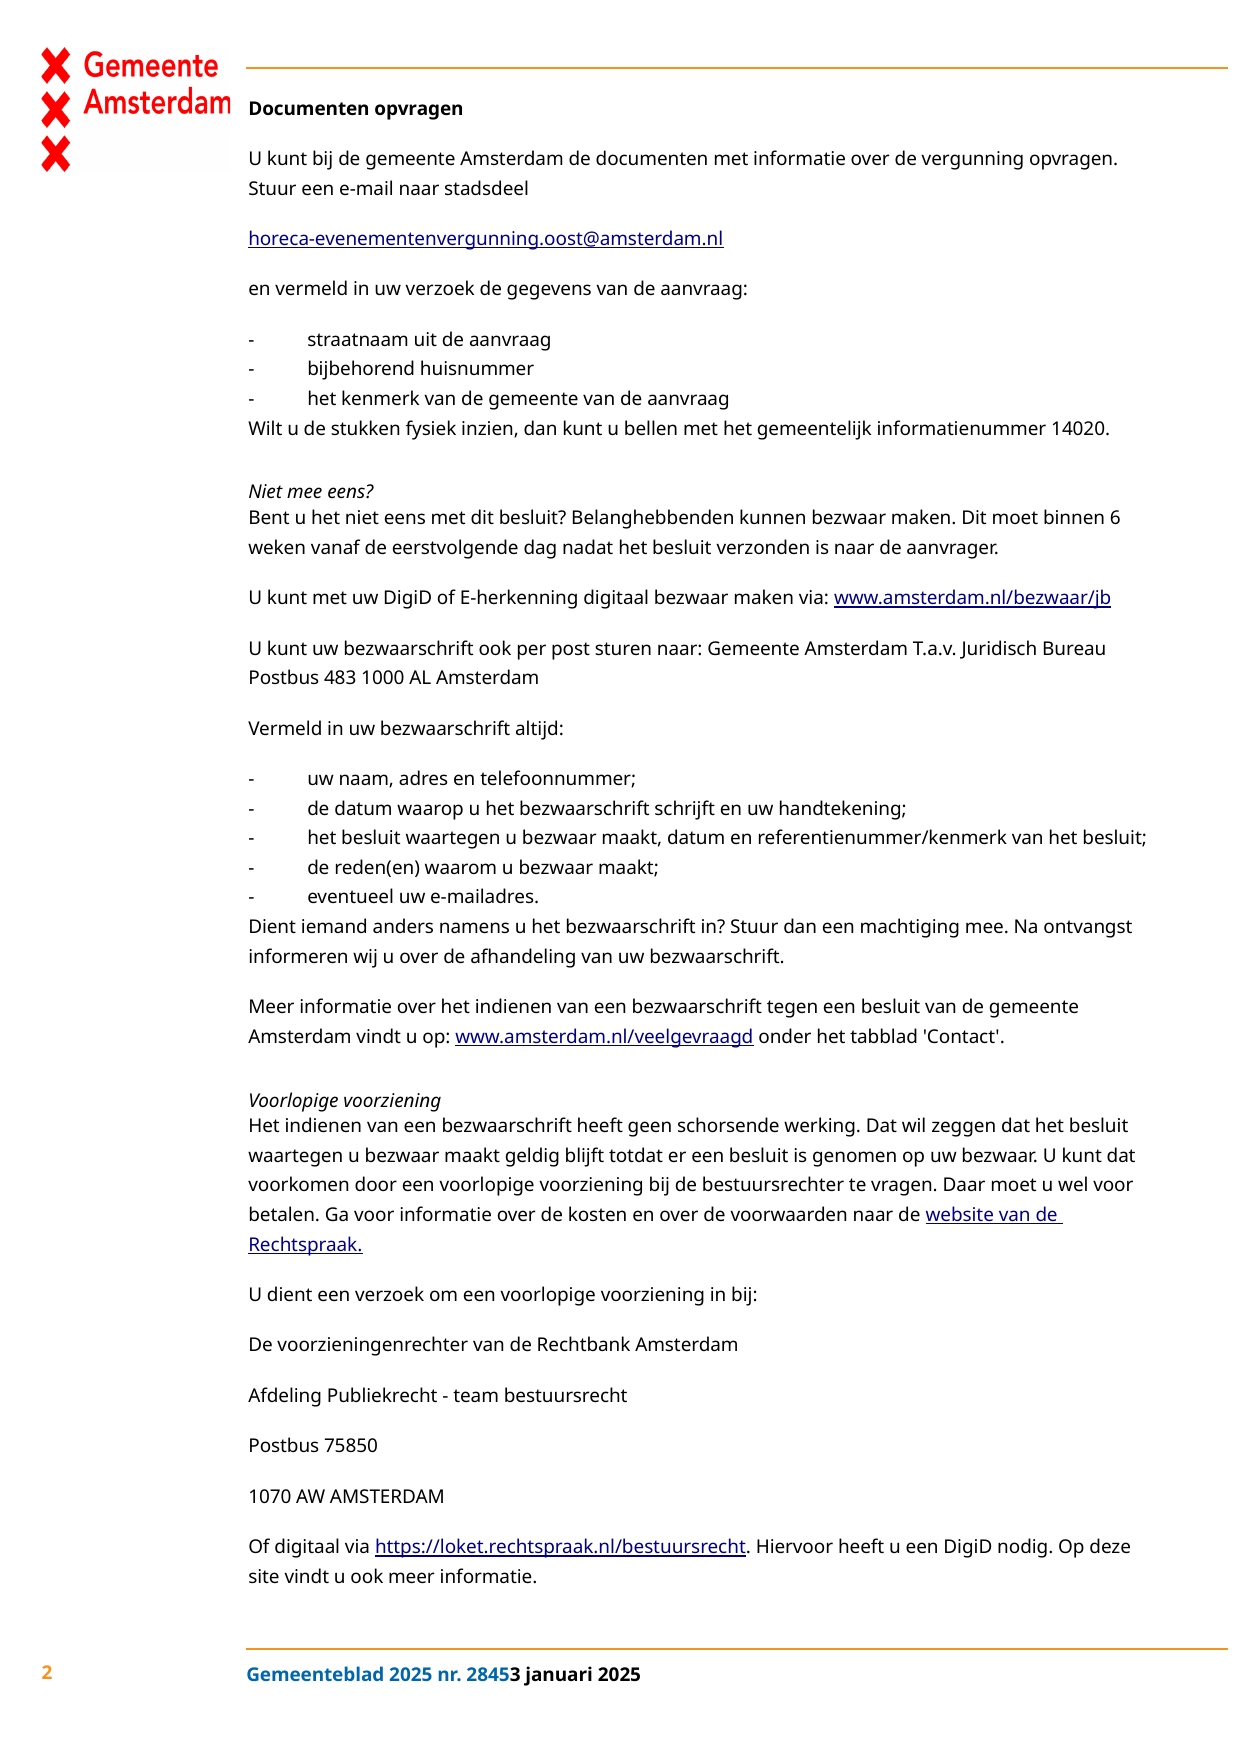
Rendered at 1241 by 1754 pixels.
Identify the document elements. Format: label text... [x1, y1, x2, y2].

text Of digitaal via https://loket.rechtspraak.nl/bestuursrecht. Hiervoor heeft u een DigiD nodig. Op deze site vindt u ook meer informatie. [248, 1533, 1152, 1589]
list bijbehorend huisnummer [248, 356, 1152, 381]
text Voorlopige voorziening [248, 1087, 1152, 1112]
picture [41, 47, 231, 172]
text horeca-evenementenvergunning.oost@amsterdam.nl [248, 225, 1152, 251]
text Postbus 75850 [248, 1432, 1152, 1458]
text Meer informatie over het indienen van een bezwaarschrift tegen een besluit van de gemeente Amsterdam vindt u op: www.amsterdam.nl/veelgevraagd onder het tabblad 'Contact'. [248, 993, 1152, 1048]
text Bent u het niet eens met dit besluit? Belanghebbenden kunnen bezwaar maken. Dit moet binnen 6 weken vanaf de eerstvolgende dag nadat het besluit verzonden is naar de aanvrager. [248, 504, 1152, 560]
text Niet mee eens? [248, 479, 1152, 504]
text Documenten opvragen [248, 95, 1152, 121]
list straatnaam uit de aanvraag [248, 326, 1152, 352]
list eventueel uw e-mailadres. [248, 884, 1152, 909]
text 1070 AW AMSTERDAM [248, 1483, 1152, 1509]
list het kenmerk van de gemeente van de aanvraag [248, 385, 1152, 411]
list de datum waarop u het bezwaarschrift schrijft en uw handtekening; [248, 795, 1152, 821]
text Vermeld in uw bezwaarschrift altijd: [248, 715, 1152, 741]
text Afdeling Publiekrecht - team bestuursrecht [248, 1382, 1152, 1408]
text Dient iemand anders namens u het bezwaarschrift in? Stuur dan een machtiging mee. Na ontvangst informeren wij u over de afhandeling van uw bezwaarschrift. [248, 913, 1152, 968]
text U kunt uw bezwaarschrift ook per post sturen naar: Gemeente Amsterdam T.a.v. Juridisch Bureau Postbus 483 1000 AL Amsterdam [248, 635, 1152, 690]
list het besluit waartegen u bezwaar maakt, datum en referentienummer/kenmerk van het besluit; [248, 824, 1152, 850]
list de reden(en) waarom u bezwaar maakt; [248, 854, 1152, 880]
text U kunt bij de gemeente Amsterdam de documenten met informatie over de vergunning opvragen. Stuur een e-mail naar stadsdeel [248, 145, 1152, 201]
text De voorzieningenrechter van de Rechtbank Amsterdam [248, 1332, 1152, 1357]
text U dient een verzoek om een voorlopige voorziening in bij: [248, 1281, 1152, 1307]
text U kunt met uw DigiD of E-herkenning digitaal bezwaar maken via: www.amsterdam.nl/bezwaar/jb [248, 584, 1152, 610]
text en vermeld in uw verzoek de gegevens van de aanvraag: [248, 276, 1152, 301]
text Het indienen van een bezwaarschrift heeft geen schorsende werking. Dat wil zeggen dat het besluit waartegen u bezwaar maakt geldig blijft totdat er een besluit is genomen op uw bezwaar. U kunt dat voorkomen door een voorlopige voorziening bij de bestuursrechter te vragen. Daar moet u wel voor betalen. Ga voor informatie over de kosten en over de voorwaarden naar de website van de Rechtspraak. [248, 1112, 1152, 1257]
list uw naam, adres en telefoonnummer; [248, 765, 1152, 791]
text Wilt u de stukken fysiek inzien, dan kunt u bellen met het gemeentelijk informatienummer 14020. [248, 415, 1152, 441]
